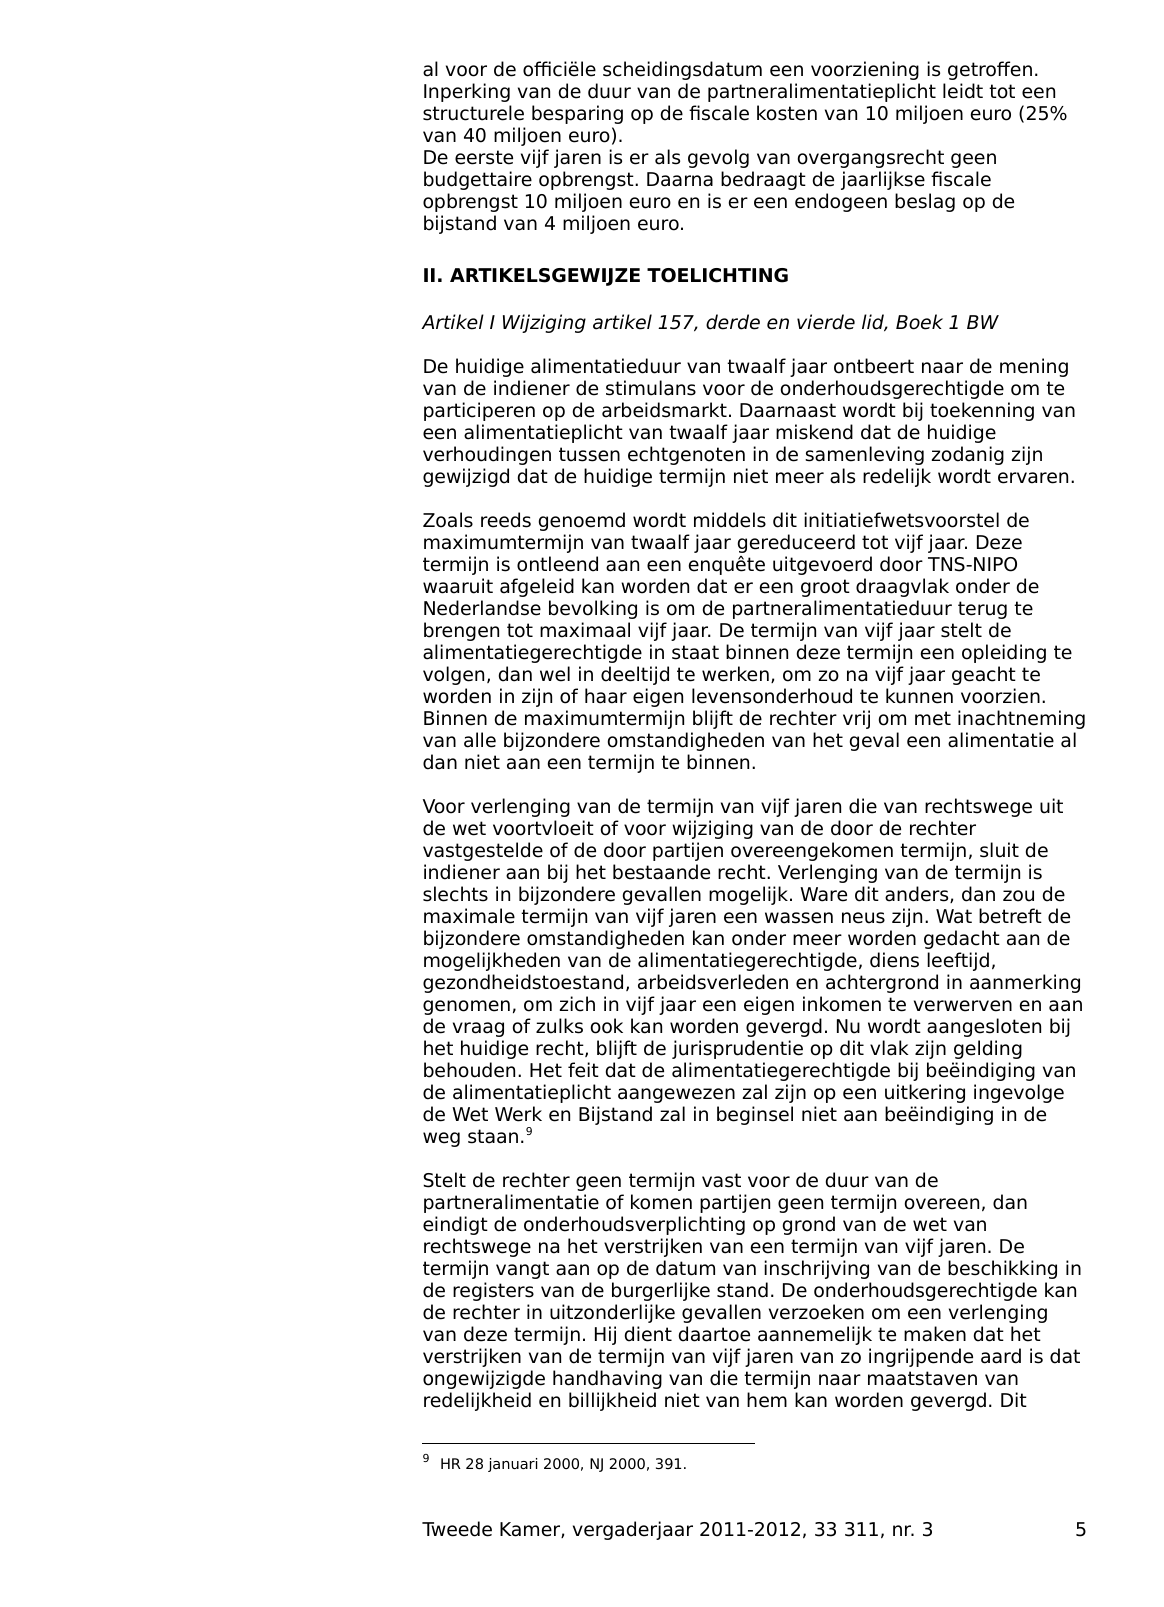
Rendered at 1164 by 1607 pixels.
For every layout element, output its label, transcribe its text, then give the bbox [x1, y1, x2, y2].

subtitle II. ARTIKELSGEWIJZE TOELICHTING [422, 265, 1087, 287]
text De eerste vijf jaren is er als gevolg van overgangsrecht geen budgettaire opbrengst. Daarna bedraagt de jaarlijkse fiscale opbrengst 10 miljoen euro en is er een endogeen beslag op de bijstand van 4 miljoen euro. [422, 147, 1087, 235]
text HR 28 januari 2000, NJ 2000, 391. [422, 1452, 1087, 1474]
subtitle Artikel I Wijziging artikel 157, derde en vierde lid, Boek 1 BW [422, 312, 1087, 334]
text Voor verlenging van de termijn van vijf jaren die van rechtswege uit de wet voortvloeit of voor wijziging van de door de rechter vastgestelde of de door partijen overeengekomen termijn, sluit de indiener aan bij het bestaande recht. Verlenging van de termijn is slechts in bijzondere gevallen mogelijk. Ware dit anders, dan zou de maximale termijn van vijf jaren een wassen neus zijn. Wat betreft de bijzondere omstandigheden kan onder meer worden gedacht aan de mogelijkheden van de alimentatiegerechtigde, diens leeftijd, gezondheidstoestand, arbeidsverleden en achtergrond in aanmerking genomen, om zich in vijf jaar een eigen inkomen te verwerven en aan de vraag of zulks ook kan worden gevergd. Nu wordt aangesloten bij het huidige recht, blijft de jurisprudentie op dit vlak zijn gelding behouden. Het feit dat de alimentatiegerechtigde bij beëindiging van de alimentatieplicht aangewezen zal zijn op een uitkering ingevolge de Wet Werk en Bijstand zal in beginsel niet aan beëindiging in de weg staan. [422, 796, 1087, 1148]
text Zoals reeds genoemd wordt middels dit initiatiefwetsvoorstel de maximumtermijn van twaalf jaar gereduceerd tot vijf jaar. Deze termijn is ontleend aan een enquête uitgevoerd door TNS-NIPO waaruit afgeleid kan worden dat er een groot draagvlak onder de Nederlandse bevolking is om de partneralimentatieduur terug te brengen tot maximaal vijf jaar. De termijn van vijf jaar stelt de alimentatiegerechtigde in staat binnen deze termijn een opleiding te volgen, dan wel in deeltijd te werken, om zo na vijf jaar geacht te worden in zijn of haar eigen levensonderhoud te kunnen voorzien. Binnen de maximumtermijn blijft de rechter vrij om met inachtneming van alle bijzondere omstandigheden van het geval een alimentatie al dan niet aan een termijn te binnen. [422, 510, 1087, 774]
text Stelt de rechter geen termijn vast voor de duur van de partneralimentatie of komen partijen geen termijn overeen, dan eindigt de onderhoudsverplichting op grond van de wet van rechtswege na het verstrijken van een termijn van vijf jaren. De termijn vangt aan op de datum van inschrijving van de beschikking in de registers van de burgerlijke stand. De onderhoudsgerechtigde kan de rechter in uitzonderlijke gevallen verzoeken om een verlenging van deze termijn. Hij dient daartoe aannemelijk te maken dat het verstrijken van de termijn van vijf jaren van zo ingrijpende aard is dat ongewijzigde handhaving van die termijn naar maatstaven van redelijkheid en billijkheid niet van hem kan worden gevergd. Dit [422, 1170, 1087, 1412]
text al voor de officiële scheidingsdatum een voorziening is getroffen. Inperking van de duur van de partneralimentatieplicht leidt tot een structurele besparing op de fiscale kosten van 10 miljoen euro (25% van 40 miljoen euro). [422, 59, 1087, 147]
text De huidige alimentatieduur van twaalf jaar ontbeert naar de mening van de indiener de stimulans voor de onderhoudsgerechtigde om te participeren op de arbeidsmarkt. Daarnaast wordt bij toekenning van een alimentatieplicht van twaalf jaar miskend dat de huidige verhoudingen tussen echtgenoten in de samenleving zodanig zijn gewijzigd dat de huidige termijn niet meer als redelijk wordt ervaren. [422, 356, 1087, 488]
